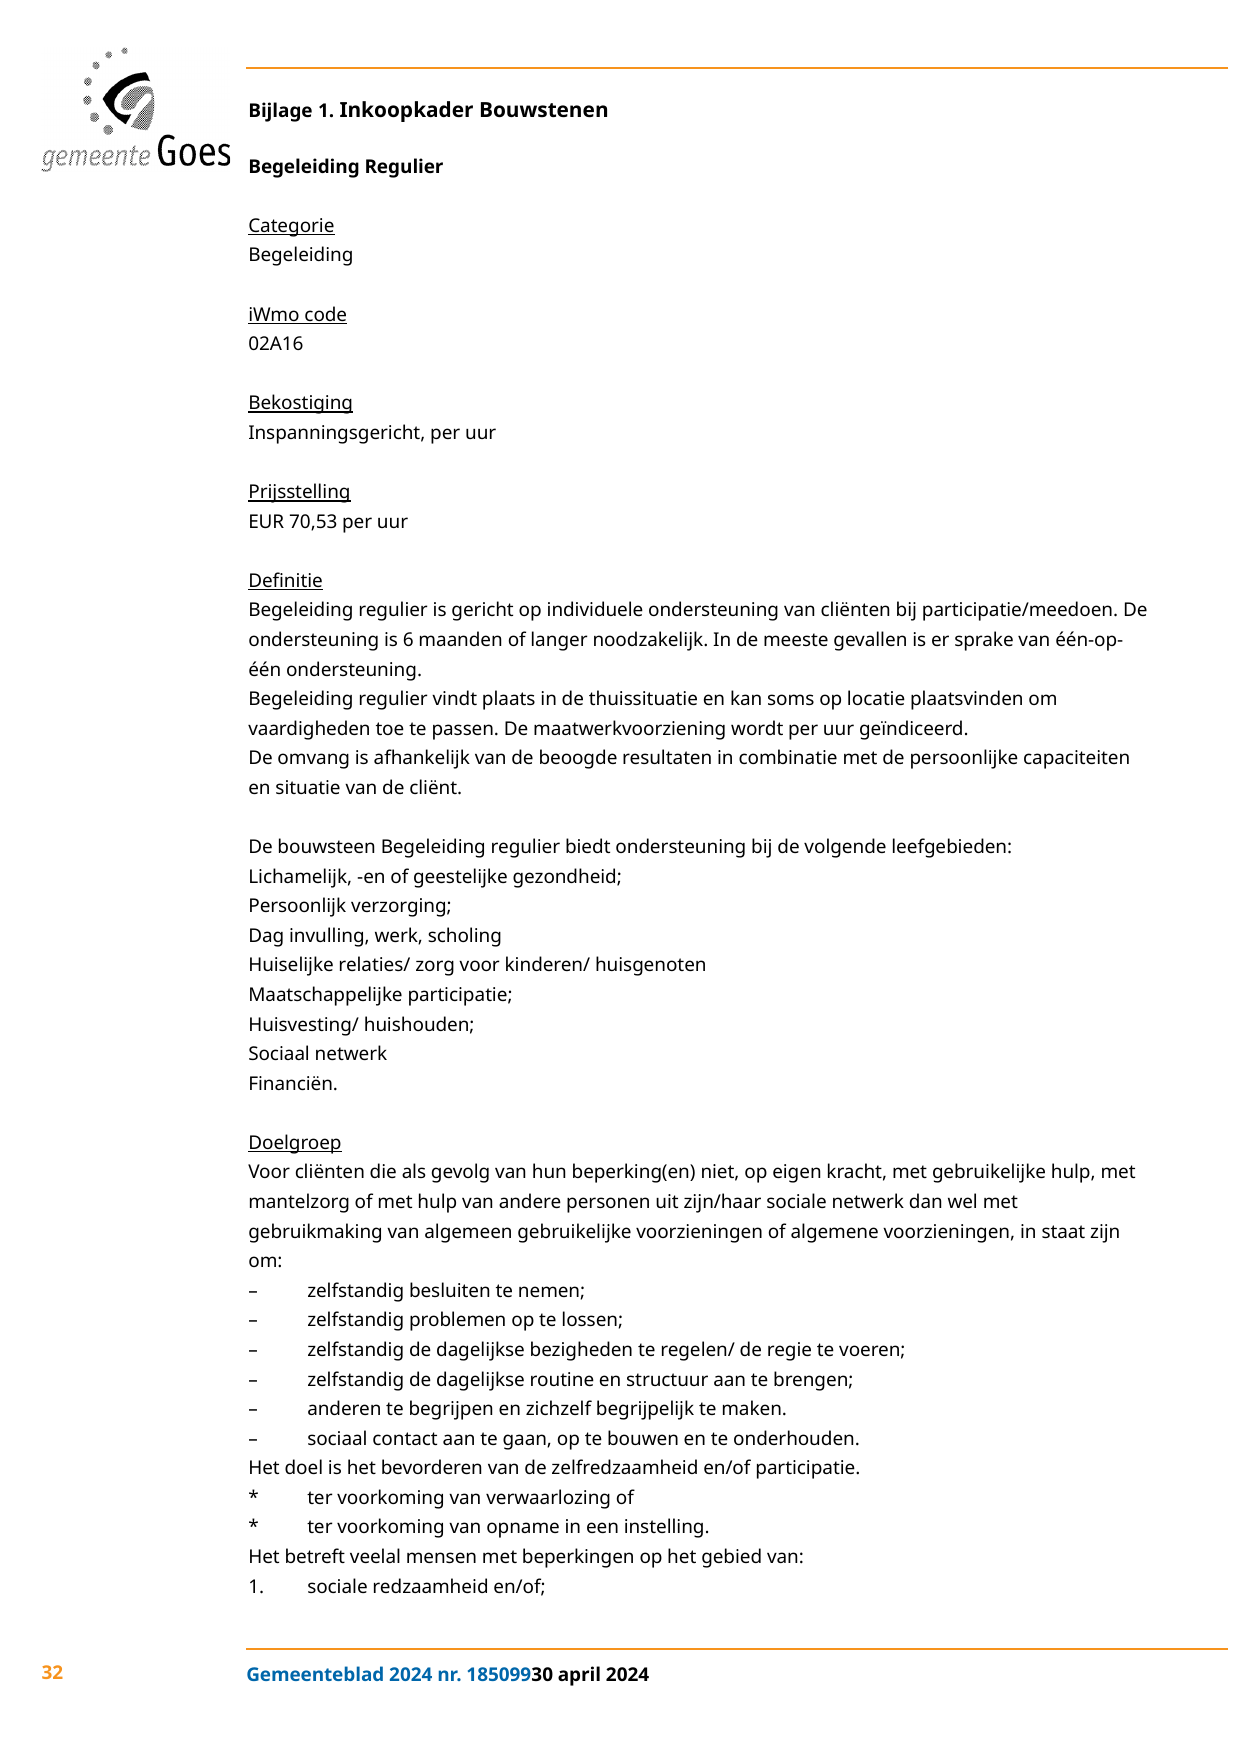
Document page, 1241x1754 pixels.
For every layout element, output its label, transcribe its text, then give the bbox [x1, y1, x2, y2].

text Inspanningsgericht, per uur [248, 419, 1152, 445]
text De bouwsteen Begeleiding regulier biedt ondersteuning bij de volgende leefgebieden: [248, 833, 1152, 859]
text Begeleiding regulier is gericht op individuele ondersteuning van cliënten bij participatie/meedoen. De ondersteuning is 6 maanden of langer noodzakelijk. In de meeste gevallen is er sprake van één-op-één ondersteuning. [248, 597, 1152, 682]
text Prijsstelling [248, 478, 1152, 504]
list zelfstandig besluiten te nemen; [248, 1277, 1152, 1303]
list zelfstandig problemen op te lossen; [248, 1307, 1152, 1332]
text Huisvesting/ huishouden; [248, 1011, 1152, 1037]
text Huiselijke relaties/ zorg voor kinderen/ huisgenoten [248, 952, 1152, 977]
text Bekostiging [248, 389, 1152, 415]
list ter voorkoming van verwaarlozing of [248, 1484, 1152, 1510]
text EUR 70,53 per uur [248, 508, 1152, 534]
text Begeleiding Regulier [248, 153, 1152, 179]
text Voor cliënten die als gevolg van hun beperking(en) niet, op eigen kracht, met gebruikelijke hulp, met mantelzorg of met hulp van andere personen uit zijn/haar sociale netwerk dan wel met gebruikmaking van algemeen gebruikelijke voorzieningen of algemene voorzieningen, in staat zijn om: [248, 1159, 1152, 1273]
list zelfstandig de dagelijkse bezigheden te regelen/ de regie te voeren; [248, 1336, 1152, 1362]
text Lichamelijk, -en of geestelijke gezondheid; [248, 863, 1152, 889]
text Sociaal netwerk [248, 1040, 1152, 1066]
list ter voorkoming van opname in een instelling. [248, 1514, 1152, 1539]
text Dag invulling, werk, scholing [248, 922, 1152, 948]
text Maatschappelijke participatie; [248, 981, 1152, 1007]
list sociaal contact aan te gaan, op te bouwen en te onderhouden. [248, 1425, 1152, 1451]
text Doelgroep [248, 1129, 1152, 1155]
text Bijlage 1. Inkoopkader Bouwstenen [248, 95, 1152, 123]
list anderen te begrijpen en zichzelf begrijpelijk te maken. [248, 1395, 1152, 1421]
text Het doel is het bevorderen van de zelfredzaamheid en/of participatie. [248, 1454, 1152, 1480]
text Financiën. [248, 1070, 1152, 1096]
text 02A16 [248, 330, 1152, 356]
text Begeleiding regulier vindt plaats in de thuissituatie en kan soms op locatie plaatsvinden om vaardigheden toe te passen. De maatwerkvoorziening wordt per uur geïndiceerd. [248, 685, 1152, 741]
text Begeleiding [248, 242, 1152, 267]
list sociale redzaamheid en/of; [248, 1573, 1152, 1599]
text iWmo code [248, 301, 1152, 327]
text Definitie [248, 567, 1152, 593]
text Het betreft veelal mensen met beperkingen op het gebied van: [248, 1543, 1152, 1569]
list zelfstandig de dagelijkse routine en structuur aan te brengen; [248, 1366, 1152, 1392]
text De omvang is afhankelijk van de beoogde resultaten in combinatie met de persoonlijke capaciteiten en situatie van de cliënt. [248, 744, 1152, 800]
text Categorie [248, 212, 1152, 238]
text Persoonlijk verzorging; [248, 892, 1152, 918]
picture [41, 47, 231, 172]
